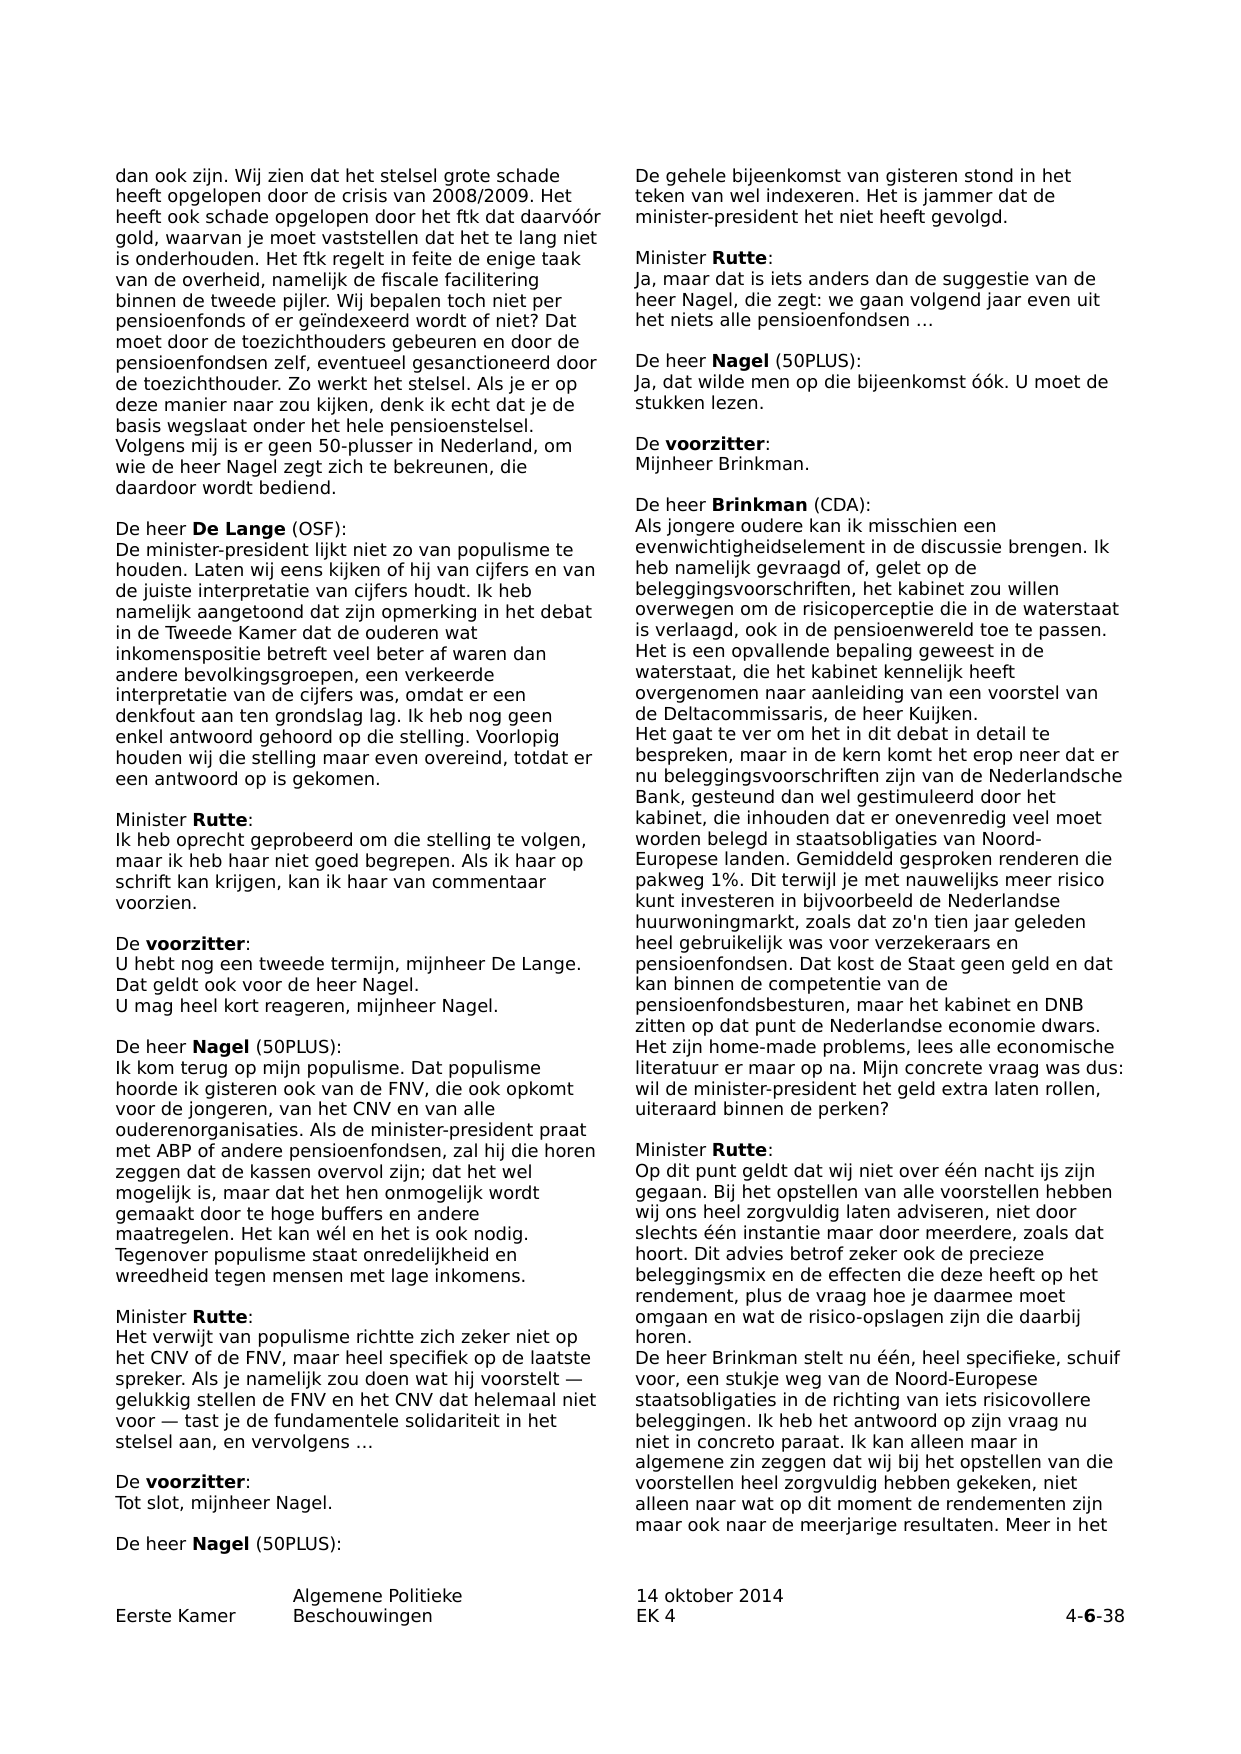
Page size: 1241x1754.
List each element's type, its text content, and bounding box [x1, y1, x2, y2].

text Minister Rutte: [115, 809, 605, 830]
text De minister-president lijkt niet zo van populisme te houden. Laten wij eens kijken of hij van cijfers en van de juiste interpretatie van cijfers houdt. Ik heb namelijk aangetoond dat zijn opmerking in het debat in de Tweede Kamer dat de ouderen wat inkomenspositie betreft veel beter af waren dan andere bevolkingsgroepen, een verkeerde interpretatie van de cijfers was, omdat er een denkfout aan ten grondslag lag. Ik heb nog geen enkel antwoord gehoord op die stelling. Voorlopig houden wij die stelling maar even overeind, totdat er een antwoord op is gekomen. [115, 539, 605, 789]
text Het verwijt van populisme richtte zich zeker niet op het CNV of de FNV, maar heel specifiek op de laatste spreker. Als je namelijk zou doen wat hij voorstelt — gelukkig stellen de FNV en het CNV dat helemaal niet voor — tast je de fundamentele solidariteit in het stelsel aan, en vervolgens … [115, 1327, 605, 1452]
text Als jongere oudere kan ik misschien een evenwichtigheidselement in de discussie brengen. Ik heb namelijk gevraagd of, gelet op de beleggingsvoorschriften, het kabinet zou willen overwegen om de risicoperceptie die in de waterstaat is verlaagd, ook in de pensioenwereld toe te passen. Het is een opvallende bepaling geweest in de waterstaat, die het kabinet kennelijk heeft overgenomen naar aanleiding van een voorstel van de Deltacommissaris, de heer Kuijken. [635, 516, 1125, 724]
text Het gaat te ver om het in dit debat in detail te bespreken, maar in de kern komt het erop neer dat er nu beleggingsvoorschriften zijn van de Nederlandsche Bank, gesteund dan wel gestimuleerd door het kabinet, die inhouden dat er onevenredig veel moet worden belegd in staatsobligaties van Noord-Europese landen. Gemiddeld gesproken renderen die pakweg 1%. Dit terwijl je met nauwelijks meer risico kunt investeren in bijvoorbeeld de Nederlandse huurwoningmarkt, zoals dat zo'n tien jaar geleden heel gebruikelijk was voor verzekeraars en pensioenfondsen. Dat kost de Staat geen geld en dat kan binnen de competentie van de pensioenfondsbesturen, maar het kabinet en DNB zitten op dat punt de Nederlandse economie dwars. Het zijn home-made problems, lees alle economische literatuur er maar op na. Mijn concrete vraag was dus: wil de minister-president het geld extra laten rollen, uiteraard binnen de perken? [635, 724, 1125, 1120]
text U hebt nog een tweede termijn, mijnheer De Lange. Dat geldt ook voor de heer Nagel. [115, 954, 605, 996]
text De gehele bijeenkomst van gisteren stond in het teken van wel indexeren. Het is jammer dat de minister-president het niet heeft gevolgd. [635, 165, 1125, 228]
text Minister Rutte: [635, 248, 1125, 268]
text De heer Brinkman stelt nu één, heel specifieke, schuif voor, een stukje weg van de Noord-Europese staatsobligaties in de richting van iets risicovollere beleggingen. Ik heb het antwoord op zijn vraag nu niet in concreto paraat. Ik kan alleen maar in algemene zin zeggen dat wij bij het opstellen van die voorstellen heel zorgvuldig hebben gekeken, niet alleen naar wat op dit moment de rendementen zijn maar ook naar de meerjarige resultaten. Meer in het [635, 1348, 1125, 1536]
text De heer Brinkman (CDA): [635, 495, 1125, 516]
text Tot slot, mijnheer Nagel. [115, 1493, 605, 1514]
text Op dit punt geldt dat wij niet over één nacht ijs zijn gegaan. Bij het opstellen van alle voorstellen hebben wij ons heel zorgvuldig laten adviseren, niet door slechts één instantie maar door meerdere, zoals dat hoort. Dit advies betrof zeker ook de precieze beleggingsmix en de effecten die deze heeft op het rendement, plus de vraag hoe je daarmee moet omgaan en wat de risico-opslagen zijn die daarbij horen. [635, 1161, 1125, 1348]
text U mag heel kort reageren, mijnheer Nagel. [115, 996, 605, 1017]
text Minister Rutte: [115, 1307, 605, 1327]
text De heer Nagel (50PLUS): [115, 1534, 605, 1554]
text De heer Nagel (50PLUS): [115, 1037, 605, 1057]
text Ik heb oprecht geprobeerd om die stelling te volgen, maar ik heb haar niet goed begrepen. Als ik haar op schrift kan krijgen, kan ik haar van commentaar voorzien. [115, 830, 605, 913]
text Ik kom terug op mijn populisme. Dat populisme hoorde ik gisteren ook van de FNV, die ook opkomt voor de jongeren, van het CNV en van alle ouderenorganisaties. Als de minister-president praat met ABP of andere pensioenfondsen, zal hij die horen zeggen dat de kassen overvol zijn; dat het wel mogelijk is, maar dat het hen onmogelijk wordt gemaakt door te hoge buffers en andere maatregelen. Het kan wél en het is ook nodig. Tegenover populisme staat onredelijkheid en wreedheid tegen mensen met lage inkomens. [115, 1057, 605, 1287]
text De voorzitter: [115, 933, 605, 954]
text dan ook zijn. Wij zien dat het stelsel grote schade heeft opgelopen door de crisis van 2008/2009. Het heeft ook schade opgelopen door het ftk dat daarvóór gold, waarvan je moet vaststellen dat het te lang niet is onderhouden. Het ftk regelt in feite de enige taak van de overheid, namelijk de fiscale facilitering binnen de tweede pijler. Wij bepalen toch niet per pensioenfonds of er geïndexeerd wordt of niet? Dat moet door de toezichthouders gebeuren en door de pensioenfondsen zelf, eventueel gesanctioneerd door de toezichthouder. Zo werkt het stelsel. Als je er op deze manier naar zou kijken, denk ik echt dat je de basis wegslaat onder het hele pensioenstelsel. Volgens mij is er geen 50-plusser in Nederland, om wie de heer Nagel zegt zich te bekreunen, die daardoor wordt bediend. [115, 165, 605, 499]
text De voorzitter: [635, 433, 1125, 454]
text Minister Rutte: [635, 1140, 1125, 1161]
text Mijnheer Brinkman. [635, 454, 1125, 475]
text Ja, dat wilde men op die bijeenkomst óók. U moet de stukken lezen. [635, 372, 1125, 413]
text De heer De Lange (OSF): [115, 519, 605, 539]
text De heer Nagel (50PLUS): [635, 351, 1125, 372]
text De voorzitter: [115, 1472, 605, 1493]
text Ja, maar dat is iets anders dan de suggestie van de heer Nagel, die zegt: we gaan volgend jaar even uit het niets alle pensioenfondsen … [635, 268, 1125, 331]
